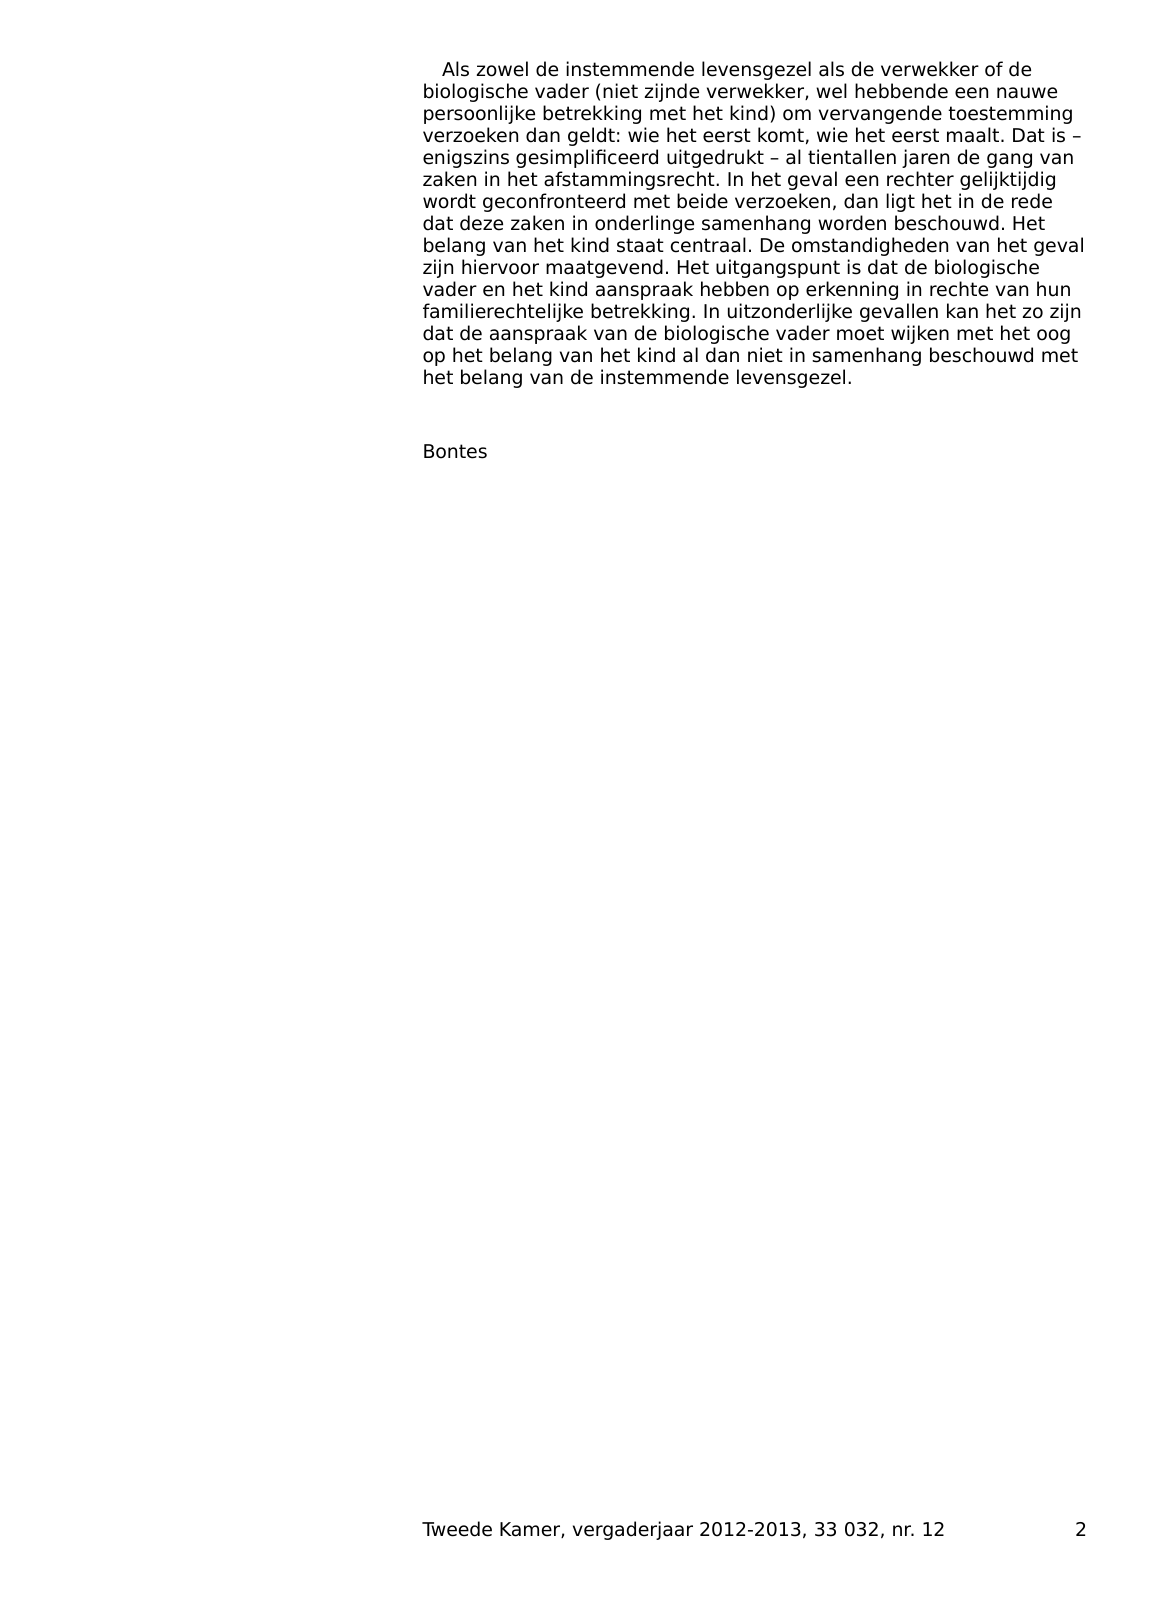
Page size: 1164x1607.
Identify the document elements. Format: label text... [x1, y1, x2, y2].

text Bontes [422, 419, 1087, 463]
text Als zowel de instemmende levensgezel als de verwekker of de biologische vader (niet zijnde verwekker, wel hebbende een nauwe persoonlijke betrekking met het kind) om vervangende toestemming verzoeken dan geldt: wie het eerst komt, wie het eerst maalt. Dat is – enigszins gesimplificeerd uitgedrukt – al tientallen jaren de gang van zaken in het afstammingsrecht. In het geval een rechter gelijktijdig wordt geconfronteerd met beide verzoeken, dan ligt het in de rede dat deze zaken in onderlinge samenhang worden beschouwd. Het belang van het kind staat centraal. De omstandigheden van het geval zijn hiervoor maatgevend. Het uitgangspunt is dat de biologische vader en het kind aanspraak hebben op erkenning in rechte van hun familierechtelijke betrekking. In uitzonderlijke gevallen kan het zo zijn dat de aanspraak van de biologische vader moet wijken met het oog op het belang van het kind al dan niet in samenhang beschouwd met het belang van de instemmende levensgezel. [422, 59, 1087, 389]
